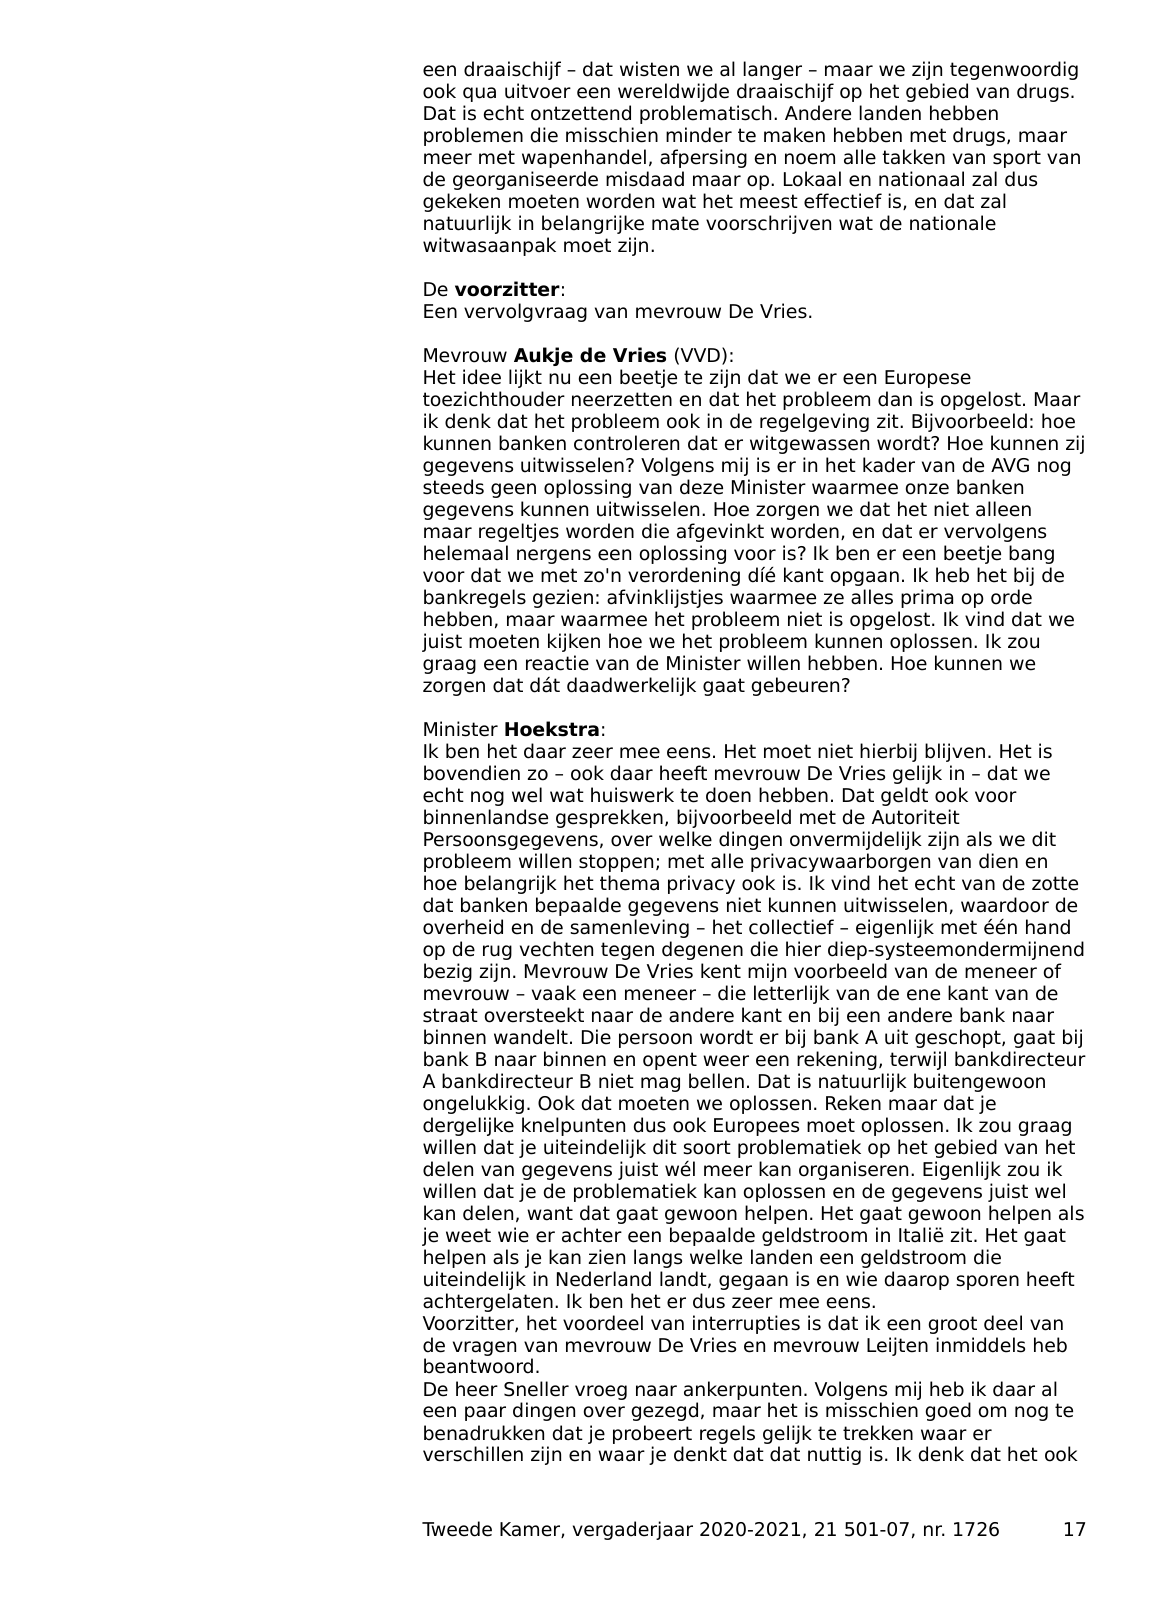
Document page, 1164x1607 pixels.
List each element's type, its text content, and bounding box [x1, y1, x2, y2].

text Een vervolgvraag van mevrouw De Vries. [422, 301, 1087, 323]
text Voorzitter, het voordeel van interrupties is dat ik een groot deel van de vragen van mevrouw De Vries en mevrouw Leijten inmiddels heb beantwoord. [422, 1312, 1087, 1378]
text Minister Hoekstra: [422, 719, 1087, 741]
text Ik ben het daar zeer mee eens. Het moet niet hierbij blijven. Het is bovendien zo – ook daar heeft mevrouw De Vries gelijk in – dat we echt nog wel wat huiswerk te doen hebben. Dat geldt ook voor binnenlandse gesprekken, bijvoorbeeld met de Autoriteit Persoonsgegevens, over welke dingen onvermijdelijk zijn als we dit probleem willen stoppen; met alle privacywaarborgen van dien en hoe belangrijk het thema privacy ook is. Ik vind het echt van de zotte dat banken bepaalde gegevens niet kunnen uitwisselen, waardoor de overheid en de samenleving – het collectief – eigenlijk met één hand op de rug vechten tegen degenen die hier diep-systeemondermijnend bezig zijn. Mevrouw De Vries kent mijn voorbeeld van de meneer of mevrouw – vaak een meneer – die letterlijk van de ene kant van de straat oversteekt naar de andere kant en bij een andere bank naar binnen wandelt. Die persoon wordt er bij bank A uit geschopt, gaat bij bank B naar binnen en opent weer een rekening, terwijl bankdirecteur A bankdirecteur B niet mag bellen. Dat is natuurlijk buitengewoon ongelukkig. Ook dat moeten we oplossen. Reken maar dat je dergelijke knelpunten dus ook Europees moet oplossen. Ik zou graag willen dat je uiteindelijk dit soort problematiek op het gebied van het delen van gegevens juist wél meer kan organiseren. Eigenlijk zou ik willen dat je de problematiek kan oplossen en de gegevens juist wel kan delen, want dat gaat gewoon helpen. Het gaat gewoon helpen als je weet wie er achter een bepaalde geldstroom in Italië zit. Het gaat helpen als je kan zien langs welke landen een geldstroom die uiteindelijk in Nederland landt, gegaan is en wie daarop sporen heeft achtergelaten. Ik ben het er dus zeer mee eens. [422, 741, 1087, 1312]
text De voorzitter: [422, 279, 1087, 301]
text Het idee lijkt nu een beetje te zijn dat we er een Europese toezichthouder neerzetten en dat het probleem dan is opgelost. Maar ik denk dat het probleem ook in de regelgeving zit. Bijvoorbeeld: hoe kunnen banken controleren dat er witgewassen wordt? Hoe kunnen zij gegevens uitwisselen? Volgens mij is er in het kader van de AVG nog steeds geen oplossing van deze Minister waarmee onze banken gegevens kunnen uitwisselen. Hoe zorgen we dat het niet alleen maar regeltjes worden die afgevinkt worden, en dat er vervolgens helemaal nergens een oplossing voor is? Ik ben er een beetje bang voor dat we met zo'n verordening díé kant opgaan. Ik heb het bij de bankregels gezien: afvinklijstjes waarmee ze alles prima op orde hebben, maar waarmee het probleem niet is opgelost. Ik vind dat we juist moeten kijken hoe we het probleem kunnen oplossen. Ik zou graag een reactie van de Minister willen hebben. Hoe kunnen we zorgen dat dát daadwerkelijk gaat gebeuren? [422, 367, 1087, 697]
text een draaischijf – dat wisten we al langer – maar we zijn tegenwoordig ook qua uitvoer een wereldwijde draaischijf op het gebied van drugs. Dat is echt ontzettend problematisch. Andere landen hebben problemen die misschien minder te maken hebben met drugs, maar meer met wapenhandel, afpersing en noem alle takken van sport van de georganiseerde misdaad maar op. Lokaal en nationaal zal dus gekeken moeten worden wat het meest effectief is, en dat zal natuurlijk in belangrijke mate voorschrijven wat de nationale witwasaanpak moet zijn. [422, 59, 1087, 257]
text Mevrouw Aukje de Vries (VVD): [422, 345, 1087, 367]
text De heer Sneller vroeg naar ankerpunten. Volgens mij heb ik daar al een paar dingen over gezegd, maar het is misschien goed om nog te benadrukken dat je probeert regels gelijk te trekken waar er verschillen zijn en waar je denkt dat dat nuttig is. Ik denk dat het ook [422, 1378, 1087, 1466]
